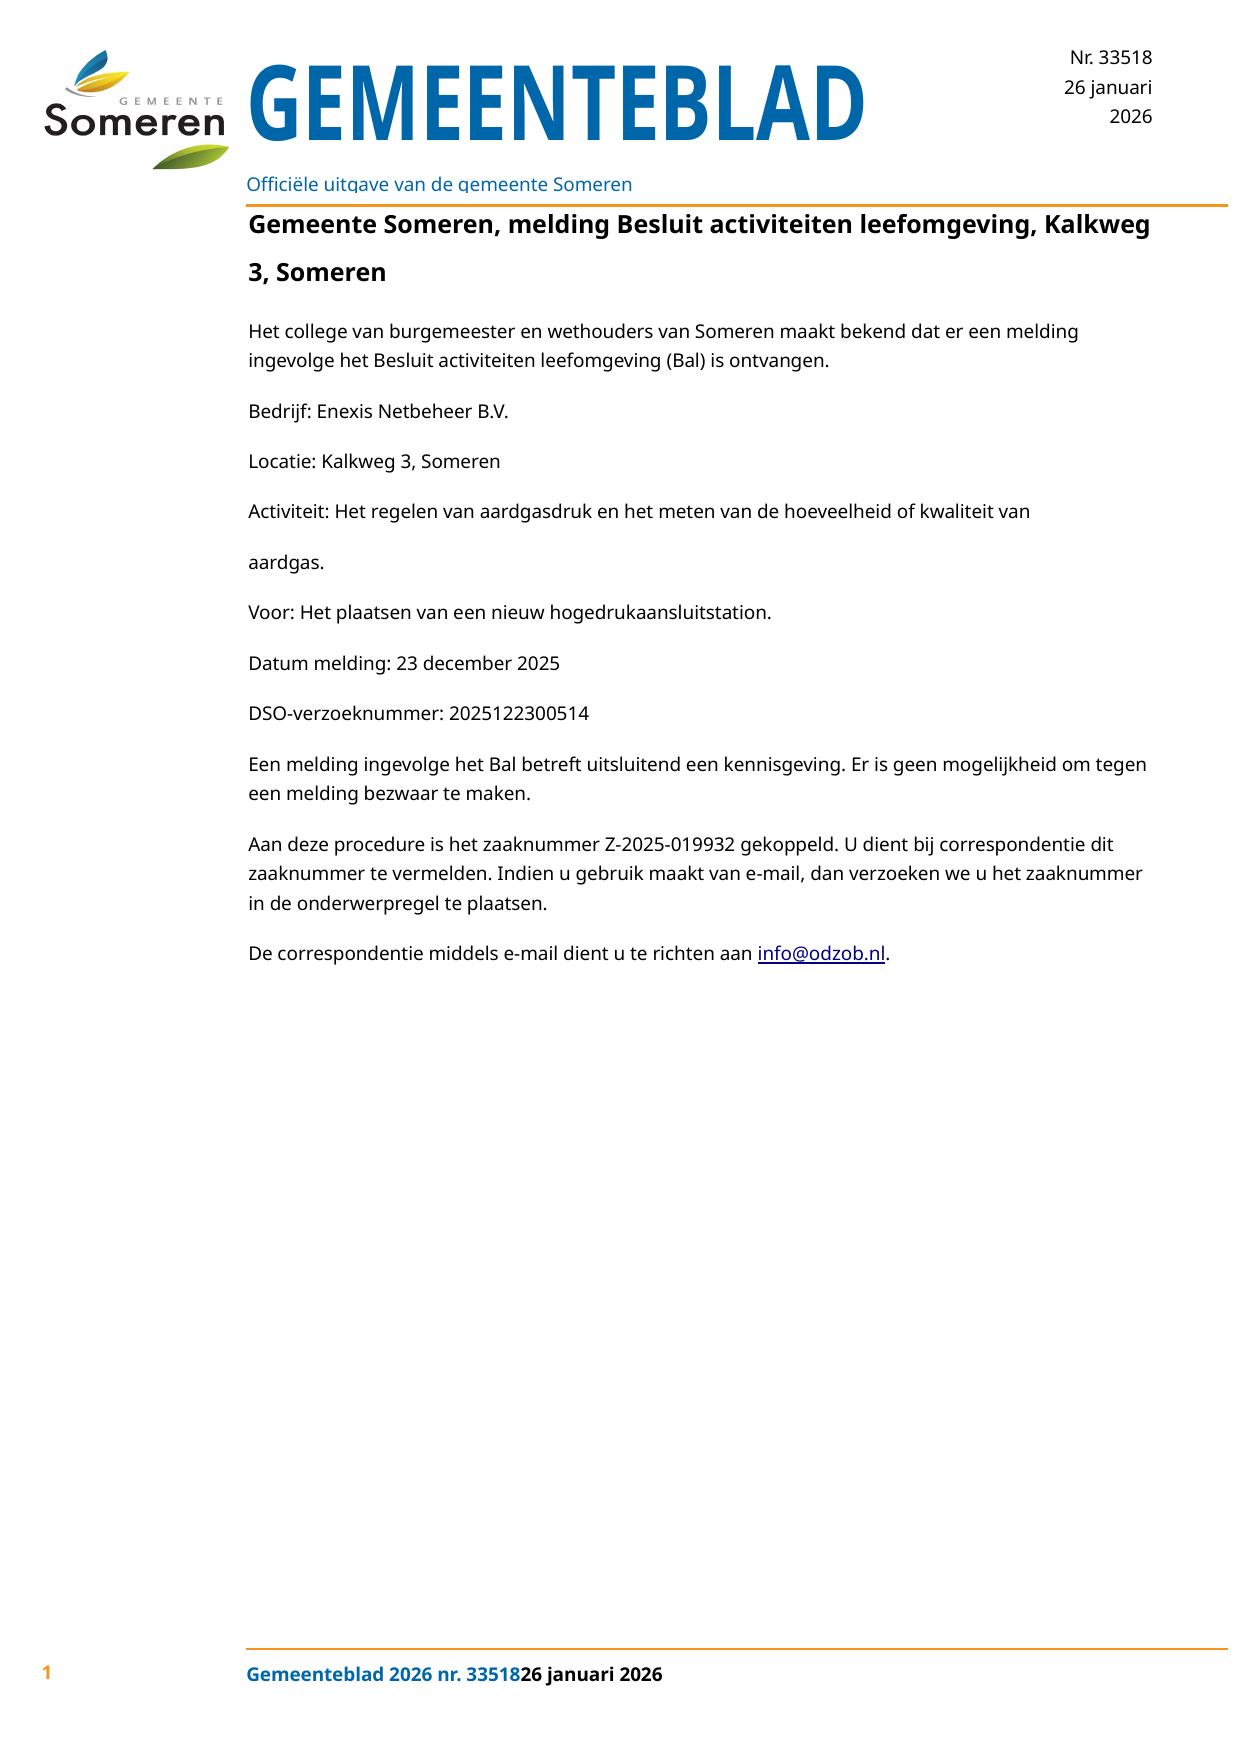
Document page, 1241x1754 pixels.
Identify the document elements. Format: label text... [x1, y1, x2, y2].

text Datum melding: 23 december 2025 [248, 650, 1152, 676]
text Locatie: Kalkweg 3, Someren [248, 448, 1152, 474]
text Het college van burgemeester en wethouders van Someren maakt bekend dat er een melding ingevolge het Besluit activiteiten leefomgeving (Bal) is ontvangen. [248, 318, 1152, 373]
text De correspondentie middels e-mail dient u te richten aan info@odzob.nl. [248, 940, 1152, 966]
text Bedrijf: Enexis Netbeheer B.V. [248, 398, 1152, 424]
text Activiteit: Het regelen van aardgasdruk en het meten van de hoeveelheid of kwaliteit van [248, 499, 1152, 524]
text DSO-verzoeknummer: 2025122300514 [248, 700, 1152, 726]
picture [41, 47, 231, 172]
text Gemeente Someren, melding Besluit activiteiten leefomgeving, Kalkweg 3, Someren [248, 207, 1152, 288]
text aardgas. [248, 549, 1152, 575]
text Voor: Het plaatsen van een nieuw hogedrukaansluitstation. [248, 599, 1152, 625]
text Een melding ingevolge het Bal betreft uitsluitend een kennisgeving. Er is geen mogelijkheid om tegen een melding bezwaar te maken. [248, 751, 1152, 806]
text Aan deze procedure is het zaaknummer Z-2025-019932 gekoppeld. U dient bij correspondentie dit zaaknummer te vermelden. Indien u gebruik maakt van e-mail, dan verzoeken we u het zaaknummer in de onderwerpregel te plaatsen. [248, 831, 1152, 916]
